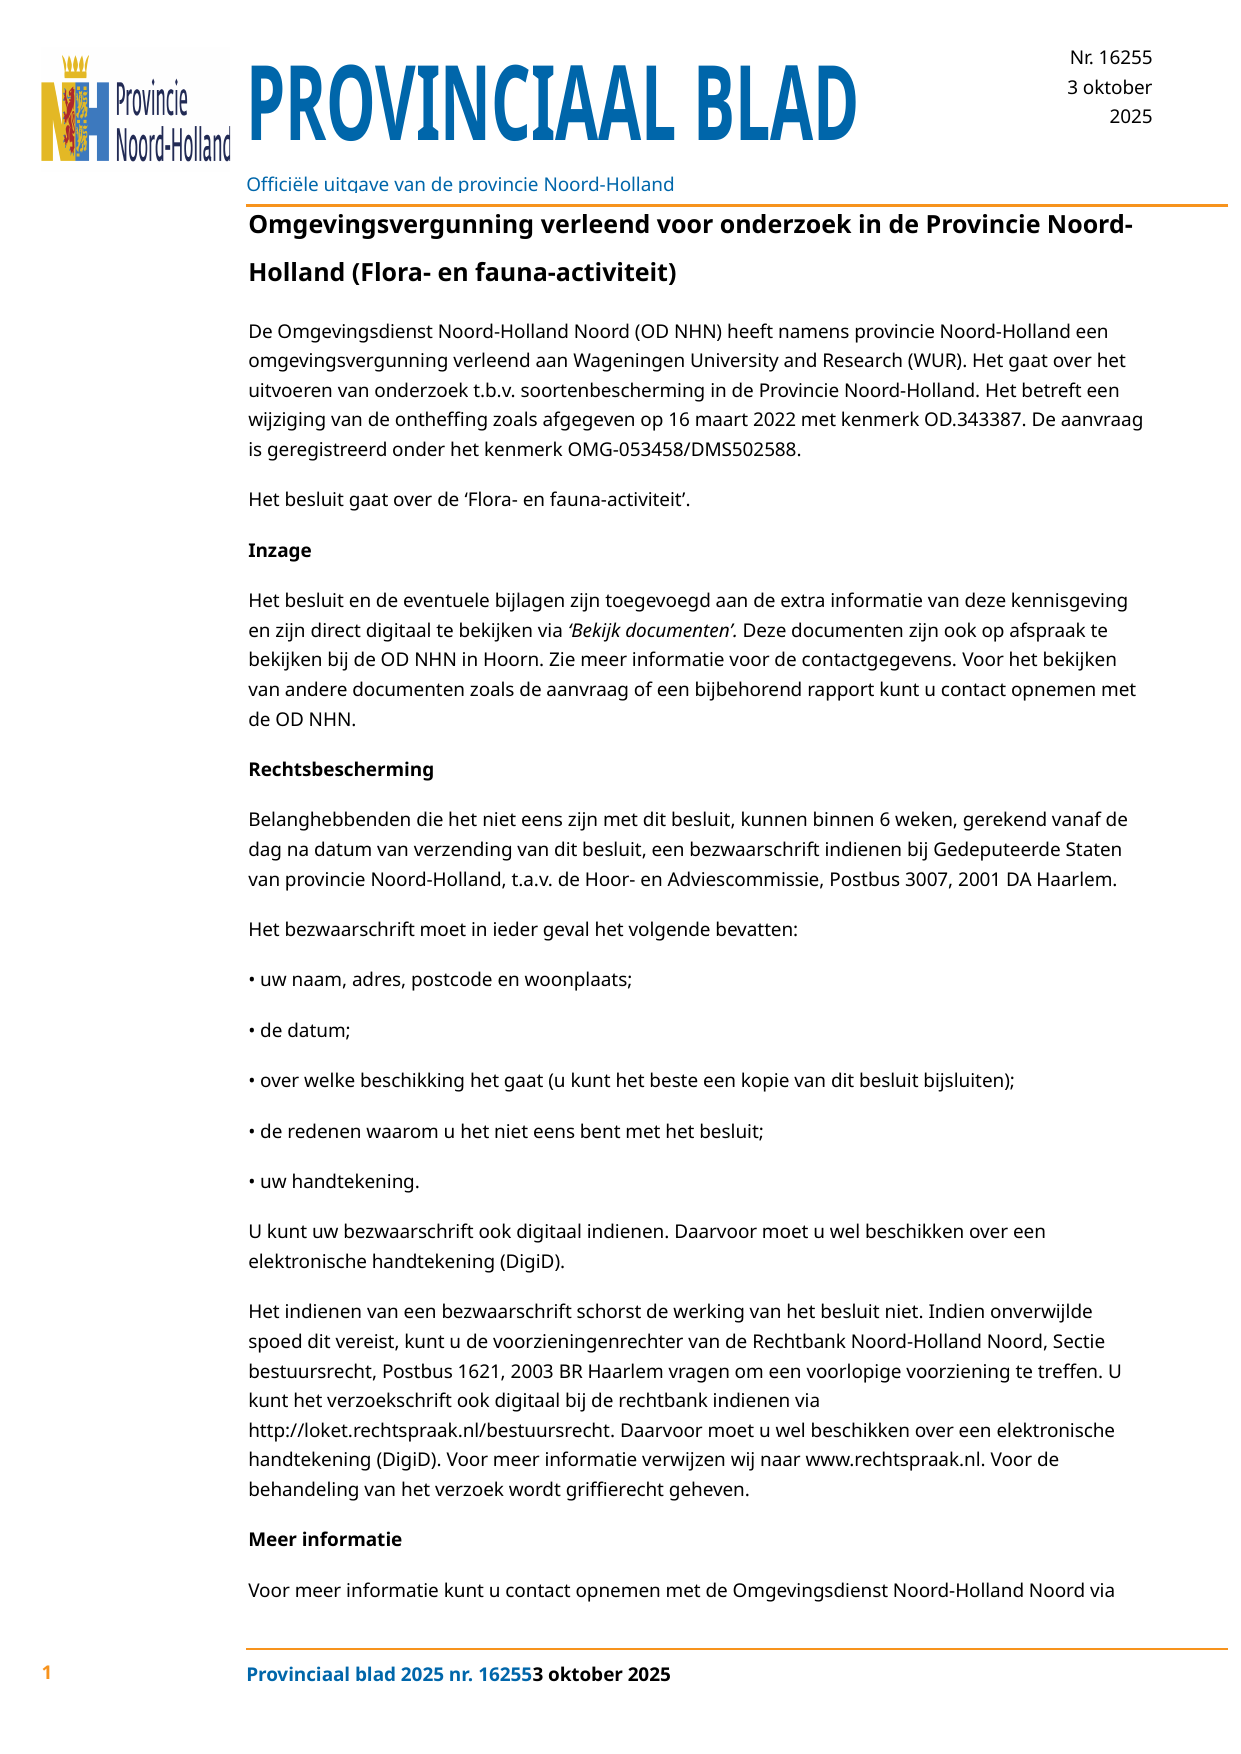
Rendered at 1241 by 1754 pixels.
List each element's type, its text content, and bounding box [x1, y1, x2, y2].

text Belanghebbenden die het niet eens zijn met dit besluit, kunnen binnen 6 weken, gerekend vanaf de dag na datum van verzending van dit besluit, een bezwaarschrift indienen bij Gedeputeerde Staten van provincie Noord-Holland, t.a.v. de Hoor- en Adviescommissie, Postbus 3007, 2001 DA Haarlem. [248, 807, 1152, 892]
text Meer informatie [248, 1527, 1152, 1552]
text De Omgevingsdienst Noord-Holland Noord (OD NHN) heeft namens provincie Noord-Holland een omgevingsvergunning verleend aan Wageningen University and Research (WUR). Het gaat over het uitvoeren van onderzoek t.b.v. soortenbescherming in de Provincie Noord-Holland. Het betreft een wijziging van de ontheffing zoals afgegeven op 16 maart 2022 met kenmerk OD.343387. De aanvraag is geregistreerd onder het kenmerk OMG-053458/DMS502588. [248, 318, 1152, 462]
text Het bezwaarschrift moet in ieder geval het volgende bevatten: [248, 916, 1152, 942]
text • uw handtekening. [248, 1168, 1152, 1194]
text Voor meer informatie kunt u contact opnemen met de Omgevingsdienst Noord-Holland Noord via [248, 1577, 1152, 1603]
text Het besluit gaat over de ‘Flora- en fauna-activiteit’. [248, 487, 1152, 512]
text • de redenen waarom u het niet eens bent met het besluit; [248, 1118, 1152, 1144]
text Het besluit en de eventuele bijlagen zijn toegevoegd aan de extra informatie van deze kennisgeving en zijn direct digitaal te bekijken via ‘Bekijk documenten’. Deze documenten zijn ook op afspraak te bekijken bij de OD NHN in Hoorn. Zie meer informatie voor de contactgegevens. Voor het bekijken van andere documenten zoals de aanvraag of een bijbehorend rapport kunt u contact opnemen met de OD NHN. [248, 587, 1152, 732]
picture [41, 47, 231, 172]
text • uw naam, adres, postcode en woonplaats; [248, 967, 1152, 992]
text Omgevingsvergunning verleend voor onderzoek in de Provincie Noord-Holland (Flora- en fauna-activiteit) [248, 207, 1152, 288]
text • de datum; [248, 1017, 1152, 1043]
text • over welke beschikking het gaat (u kunt het beste een kopie van dit besluit bijsluiten); [248, 1067, 1152, 1093]
text Het indienen van een bezwaarschrift schorst de werking van het besluit niet. Indien onverwijlde spoed dit vereist, kunt u de voorzieningenrechter van de Rechtbank Noord-Holland Noord, Sectie bestuursrecht, Postbus 1621, 2003 BR Haarlem vragen om een voorlopige voorziening te treffen. U kunt het verzoekschrift ook digitaal bij de rechtbank indienen via http://loket.rechtspraak.nl/bestuursrecht. Daarvoor moet u wel beschikken over een elektronische handtekening (DigiD). Voor meer informatie verwijzen wij naar www.rechtspraak.nl. Voor de behandeling van het verzoek wordt griffierecht geheven. [248, 1299, 1152, 1502]
text Inzage [248, 537, 1152, 563]
text U kunt uw bezwaarschrift ook digitaal indienen. Daarvoor moet u wel beschikken over een elektronische handtekening (DigiD). [248, 1219, 1152, 1274]
text Rechtsbescherming [248, 756, 1152, 782]
